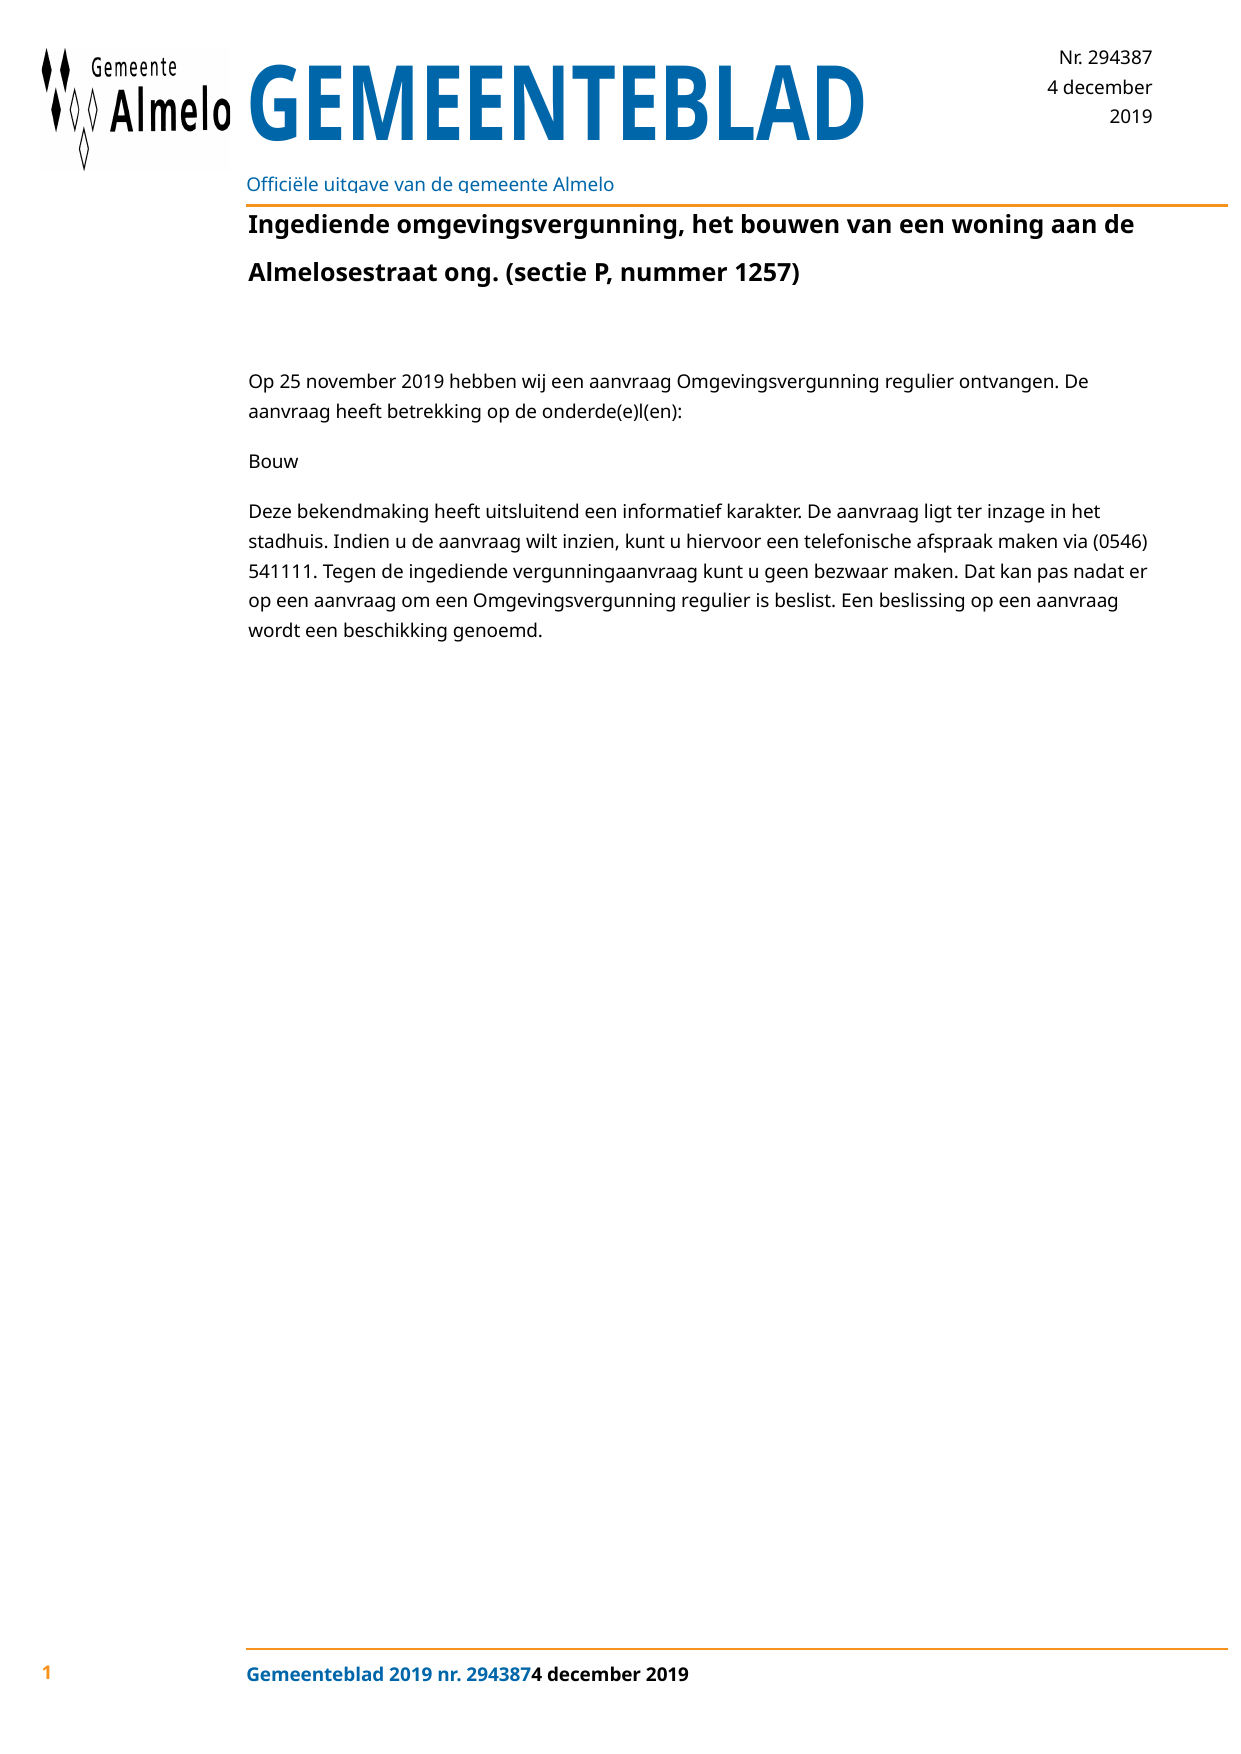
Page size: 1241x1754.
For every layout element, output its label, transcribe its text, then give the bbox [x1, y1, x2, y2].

text Op 25 november 2019 hebben wij een aanvraag Omgevingsvergunning regulier ontvangen. De aanvraag heeft betrekking op de onderde(e)l(en): [248, 368, 1152, 424]
text Deze bekendmaking heeft uitsluitend een informatief karakter. De aanvraag ligt ter inzage in het stadhuis. Indien u de aanvraag wilt inzien, kunt u hiervoor een telefonische afspraak maken via (0546) 541111. Tegen de ingediende vergunningaanvraag kunt u geen bezwaar maken. Dat kan pas nadat er op een aanvraag om een Omgevingsvergunning regulier is beslist. Een beslissing op een aanvraag wordt een beschikking genoemd. [248, 499, 1152, 643]
text Ingediende omgevingsvergunning, het bouwen van een woning aan de Almelosestraat ong. (sectie P, nummer 1257) [248, 207, 1152, 288]
picture [41, 47, 231, 172]
text Bouw [248, 448, 1152, 474]
